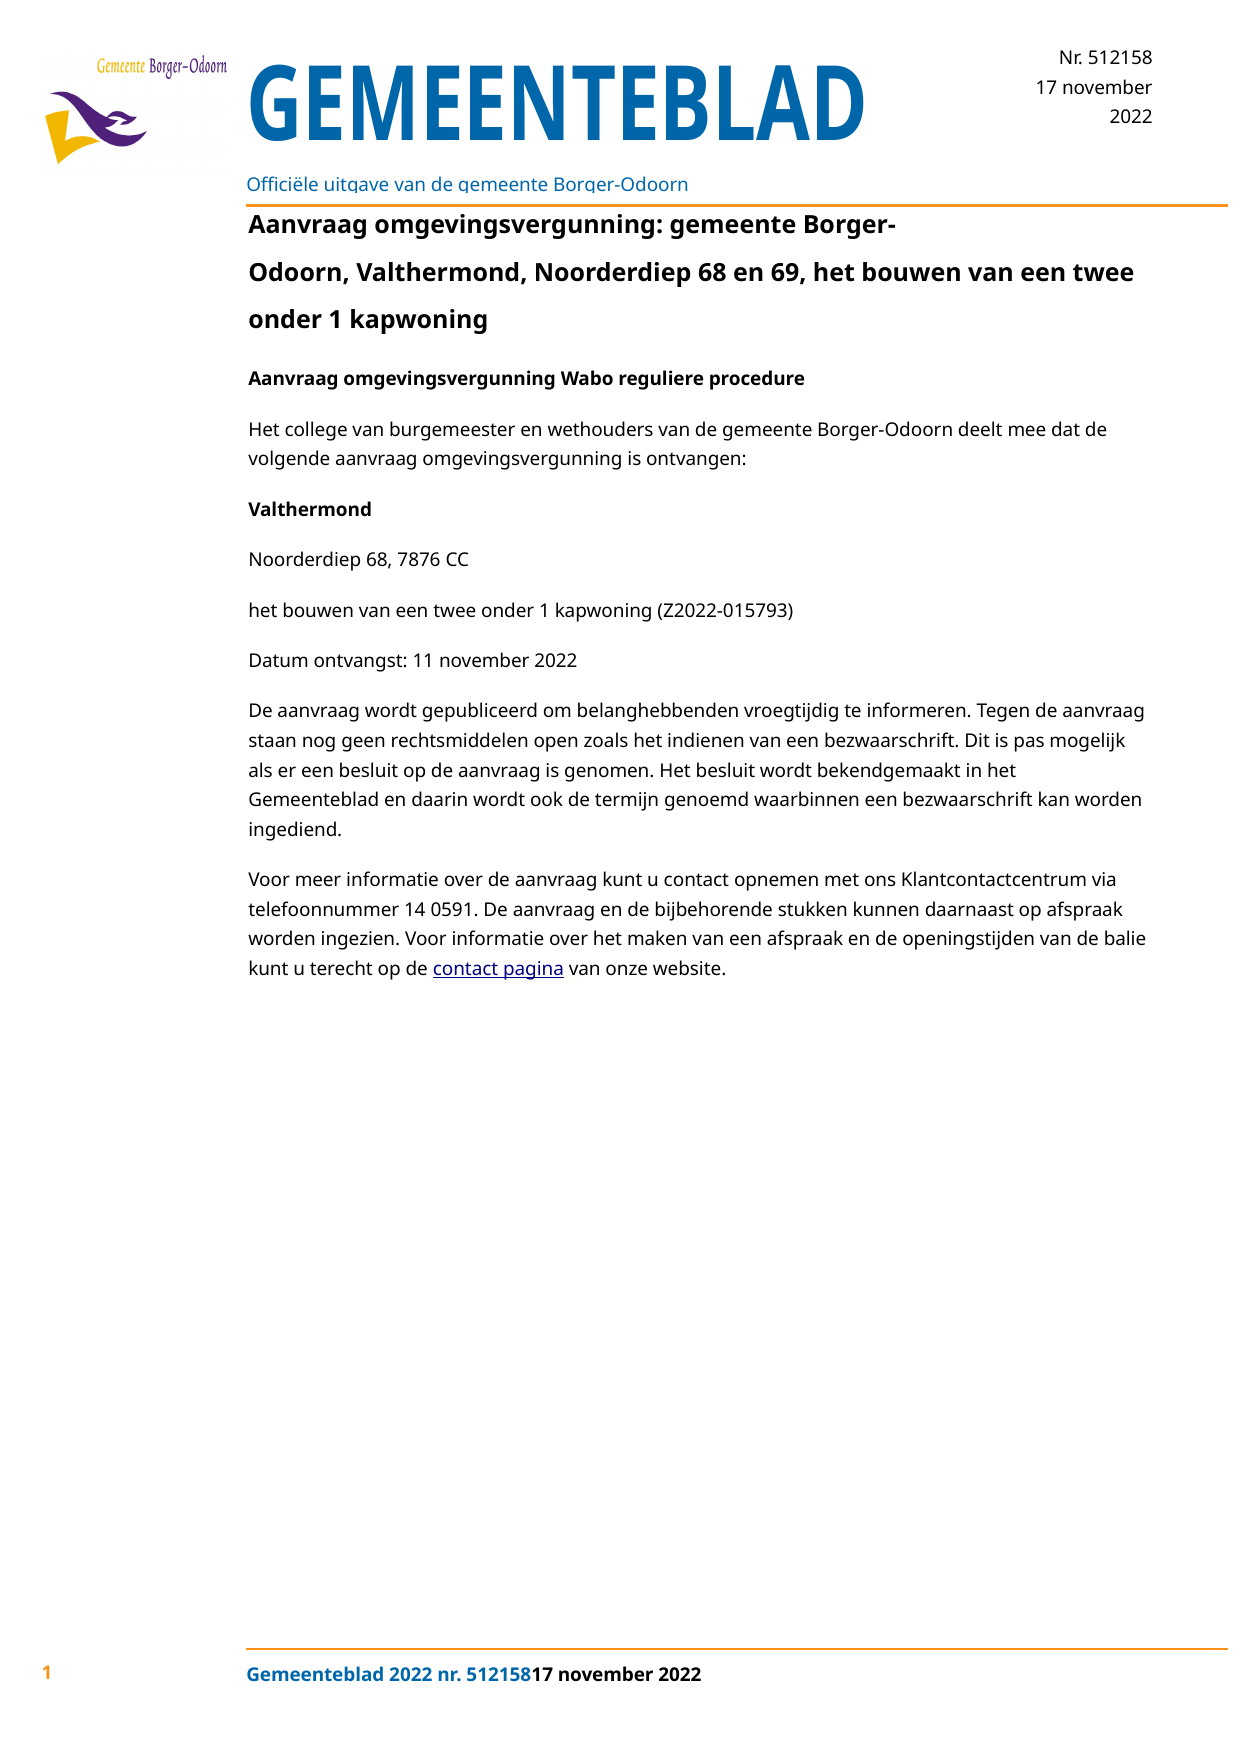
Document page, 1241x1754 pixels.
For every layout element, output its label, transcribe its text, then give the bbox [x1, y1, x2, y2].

text Noorderdiep 68, 7876 CC [248, 546, 1152, 572]
text De aanvraag wordt gepubliceerd om belanghebbenden vroegtijdig te informeren. Tegen de aanvraag staan nog geen rechtsmiddelen open zoals het indienen van een bezwaarschrift. Dit is pas mogelijk als er een besluit op de aanvraag is genomen. Het besluit wordt bekendgemaakt in het Gemeenteblad en daarin wordt ook de termijn genoemd waarbinnen een bezwaarschrift kan worden ingediend. [248, 698, 1152, 842]
text Aanvraag omgevingsvergunning: gemeente Borger-Odoorn, Valthermond, Noorderdiep 68 en 69, het bouwen van een twee onder 1 kapwoning [248, 207, 1152, 336]
text het bouwen van een twee onder 1 kapwoning (Z2022-015793) [248, 597, 1152, 622]
text Valthermond [248, 496, 1152, 522]
text Aanvraag omgevingsvergunning Wabo reguliere procedure [248, 366, 1152, 391]
text Datum ontvangst: 11 november 2022 [248, 647, 1152, 673]
picture [41, 47, 231, 172]
text Het college van burgemeester en wethouders van de gemeente Borger-Odoorn deelt mee dat de volgende aanvraag omgevingsvergunning is ontvangen: [248, 416, 1152, 471]
text Voor meer informatie over de aanvraag kunt u contact opnemen met ons Klantcontactcentrum via telefoonnummer 14 0591. De aanvraag en de bijbehorende stukken kunnen daarnaast op afspraak worden ingezien. Voor informatie over het maken van een afspraak en de openingstijden van de balie kunt u terecht op de contact pagina van onze website. [248, 866, 1152, 981]
